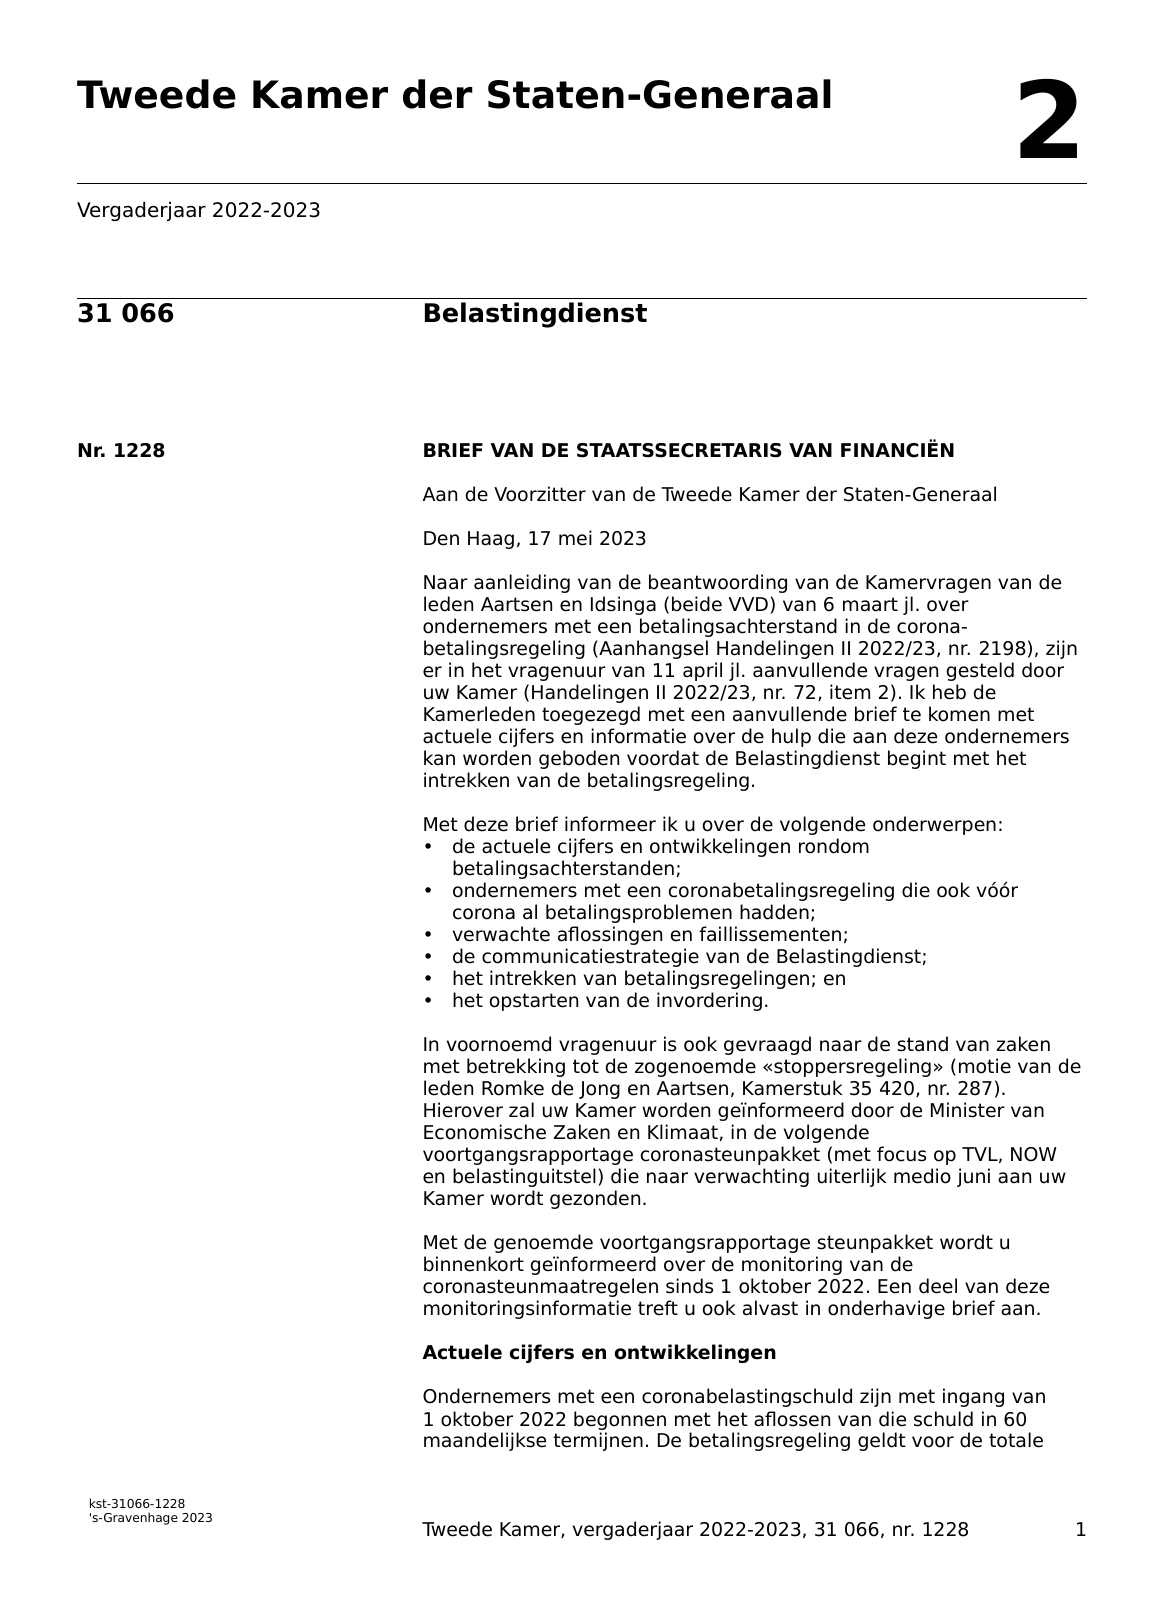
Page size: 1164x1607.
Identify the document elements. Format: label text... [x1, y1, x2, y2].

text 's-Gravenhage 2023 [88, 1511, 323, 1525]
text Met de genoemde voortgangsrapportage steunpakket wordt u binnenkort geïnformeerd over de monitoring van de coronasteunmaatregelen sinds 1 oktober 2022. Een deel van deze monitoringsinformatie treft u ook alvast in onderhavige brief aan. [422, 1232, 1087, 1320]
text • de actuele cijfers en ontwikkelingen rondom betalingsachterstanden; [422, 836, 1087, 880]
table_header Tweede Kamer der Staten-Generaal [77, 59, 886, 183]
text kst-31066-1228 [88, 1497, 323, 1511]
text • de communicatiestrategie van de Belastingdienst; [422, 946, 1087, 968]
text Naar aanleiding van de beantwoording van de Kamervragen van de leden Aartsen en Idsinga (beide VVD) van 6 maart jl. over ondernemers met een betalingsachterstand in de corona-betalingsregeling (Aanhangsel Handelingen II 2022/23, nr. 2198), zijn er in het vragenuur van 11 april jl. aanvullende vragen gesteld door uw Kamer (Handelingen II 2022/23, nr. 72, item 2). Ik heb de Kamerleden toegezegd met een aanvullende brief te komen met actuele cijfers en informatie over de hulp die aan deze ondernemers kan worden geboden voordat de Belastingdienst begint met het intrekken van de betalingsregeling. [422, 572, 1087, 792]
table_header 2 [886, 59, 1087, 183]
text • het intrekken van betalingsregelingen; en [422, 968, 1087, 990]
text Den Haag, 17 mei 2023 [422, 528, 1087, 550]
table_cell Vergaderjaar 2022-2023 [77, 184, 1087, 298]
text In voornoemd vragenuur is ook gevraagd naar de stand van zaken met betrekking tot de zogenoemde «stoppersregeling» (motie van de leden Romke de Jong en Aartsen, Kamerstuk 35 420, nr. 287). Hierover zal uw Kamer worden geïnformeerd door de Minister van Economische Zaken en Klimaat, in de volgende voortgangsrapportage coronasteunpakket (met focus op TVL, NOW en belastinguitstel) die naar verwachting uiterlijk medio juni aan uw Kamer wordt gezonden. [422, 1034, 1087, 1210]
text • ondernemers met een coronabetalingsregeling die ook vóór corona al betalingsproblemen hadden; [422, 880, 1087, 924]
subtitle Actuele cijfers en ontwikkelingen [422, 1342, 1087, 1364]
text • het opstarten van de invordering. [422, 990, 1087, 1012]
text • verwachte aflossingen en faillissementen; [422, 924, 1087, 946]
subtitle 31 066 Belastingdienst [77, 299, 1087, 329]
text Met deze brief informeer ik u over de volgende onderwerpen: [422, 814, 1087, 836]
text Ondernemers met een coronabelastingschuld zijn met ingang van 1 oktober 2022 begonnen met het aflossen van die schuld in 60 maandelijkse termijnen. De betalingsregeling geldt voor de totale [422, 1386, 1087, 1452]
subtitle Nr. 1228 BRIEF VAN DE STAATSSECRETARIS VAN FINANCIËN [77, 440, 1087, 462]
text Aan de Voorzitter van de Tweede Kamer der Staten-Generaal [422, 484, 1087, 506]
